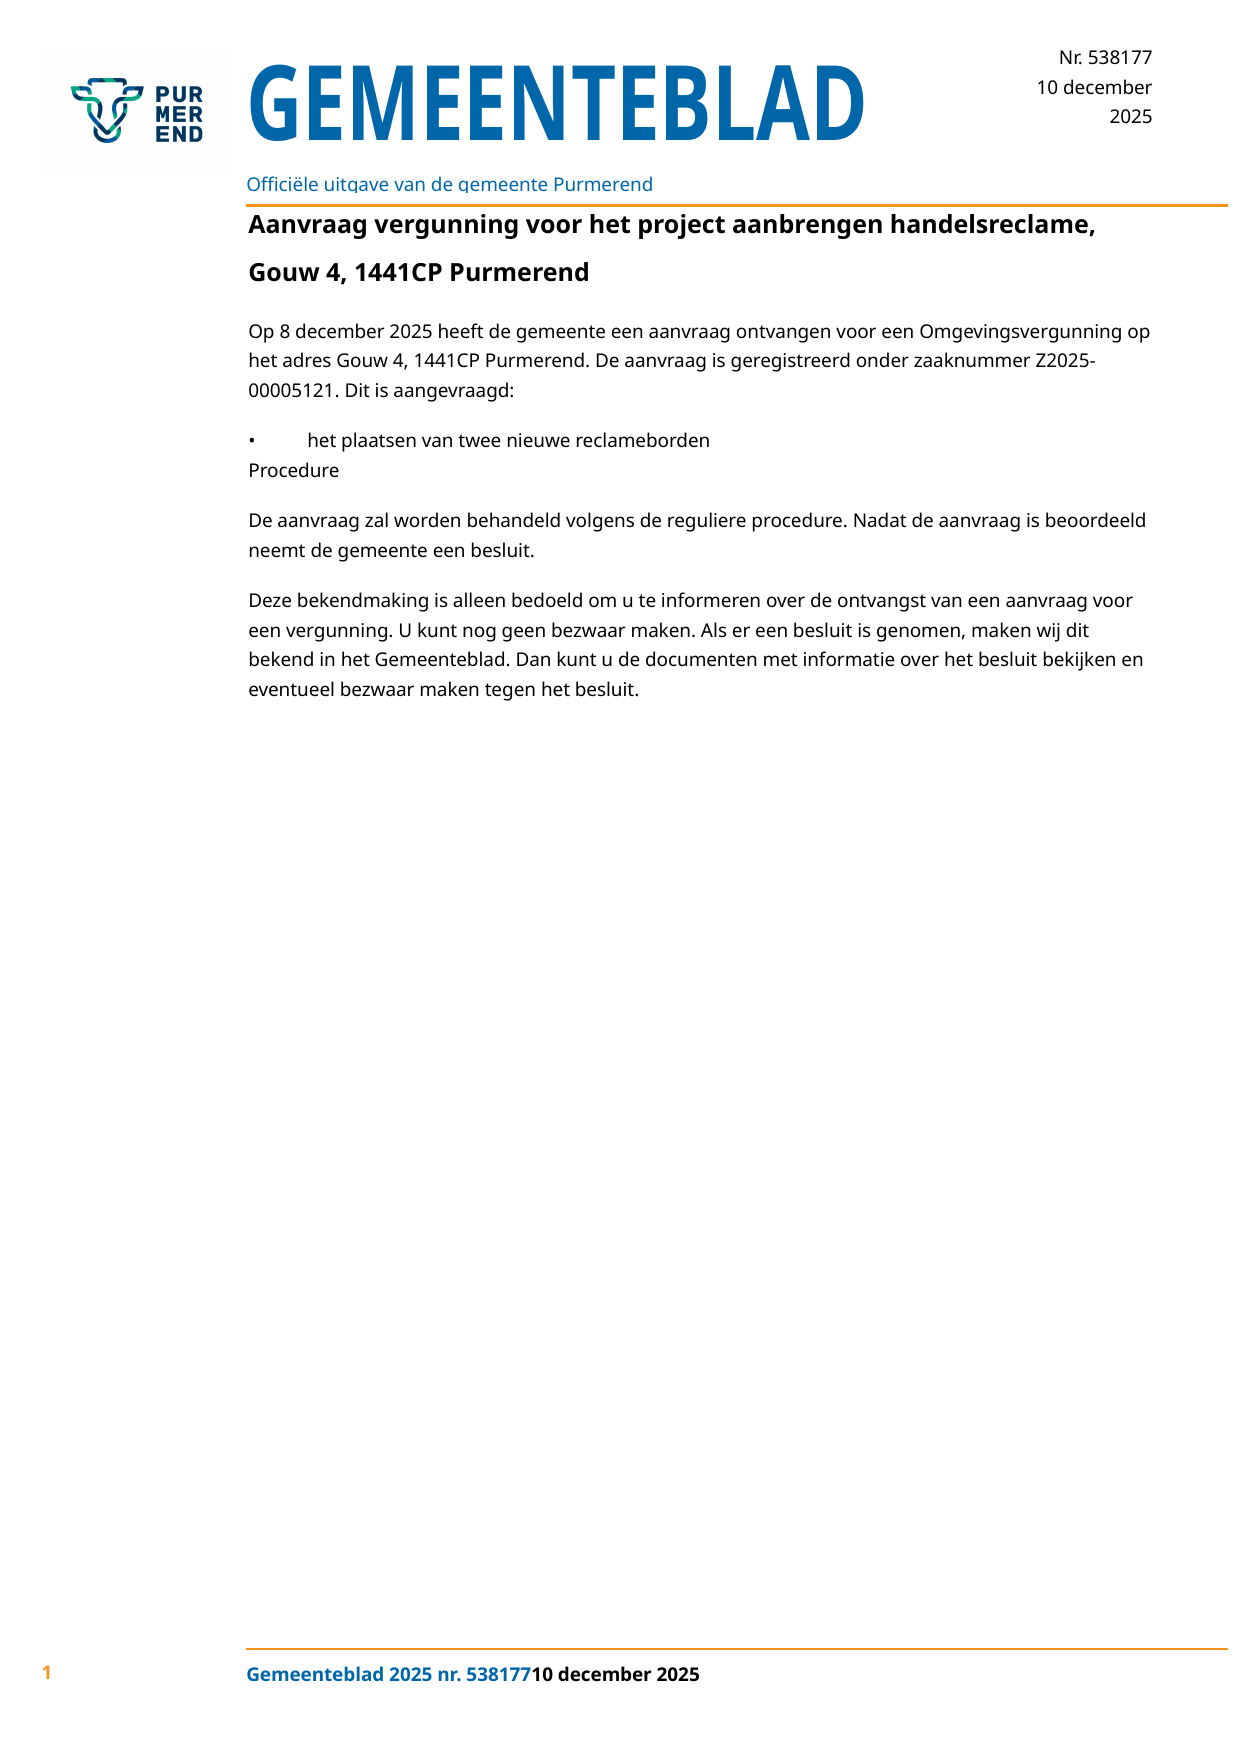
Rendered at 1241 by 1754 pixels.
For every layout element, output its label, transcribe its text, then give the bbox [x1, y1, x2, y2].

text De aanvraag zal worden behandeld volgens de reguliere procedure. Nadat de aanvraag is beoordeeld neemt de gemeente een besluit. [248, 507, 1152, 563]
text Deze bekendmaking is alleen bedoeld om u te informeren over de ontvangst van een aanvraag voor een vergunning. U kunt nog geen bezwaar maken. Als er een besluit is genomen, maken wij dit bekend in het Gemeenteblad. Dan kunt u de documenten met informatie over het besluit bekijken en eventueel bezwaar maken tegen het besluit. [248, 587, 1152, 702]
text Procedure [248, 457, 1152, 483]
list het plaatsen van twee nieuwe reclameborden [248, 427, 1152, 453]
text Aanvraag vergunning voor het project aanbrengen handelsreclame, Gouw 4, 1441CP Purmerend [248, 207, 1152, 288]
picture [41, 47, 231, 172]
text Op 8 december 2025 heeft de gemeente een aanvraag ontvangen voor een Omgevingsvergunning op het adres Gouw 4, 1441CP Purmerend. De aanvraag is geregistreerd onder zaaknummer Z2025-00005121. Dit is aangevraagd: [248, 318, 1152, 403]
